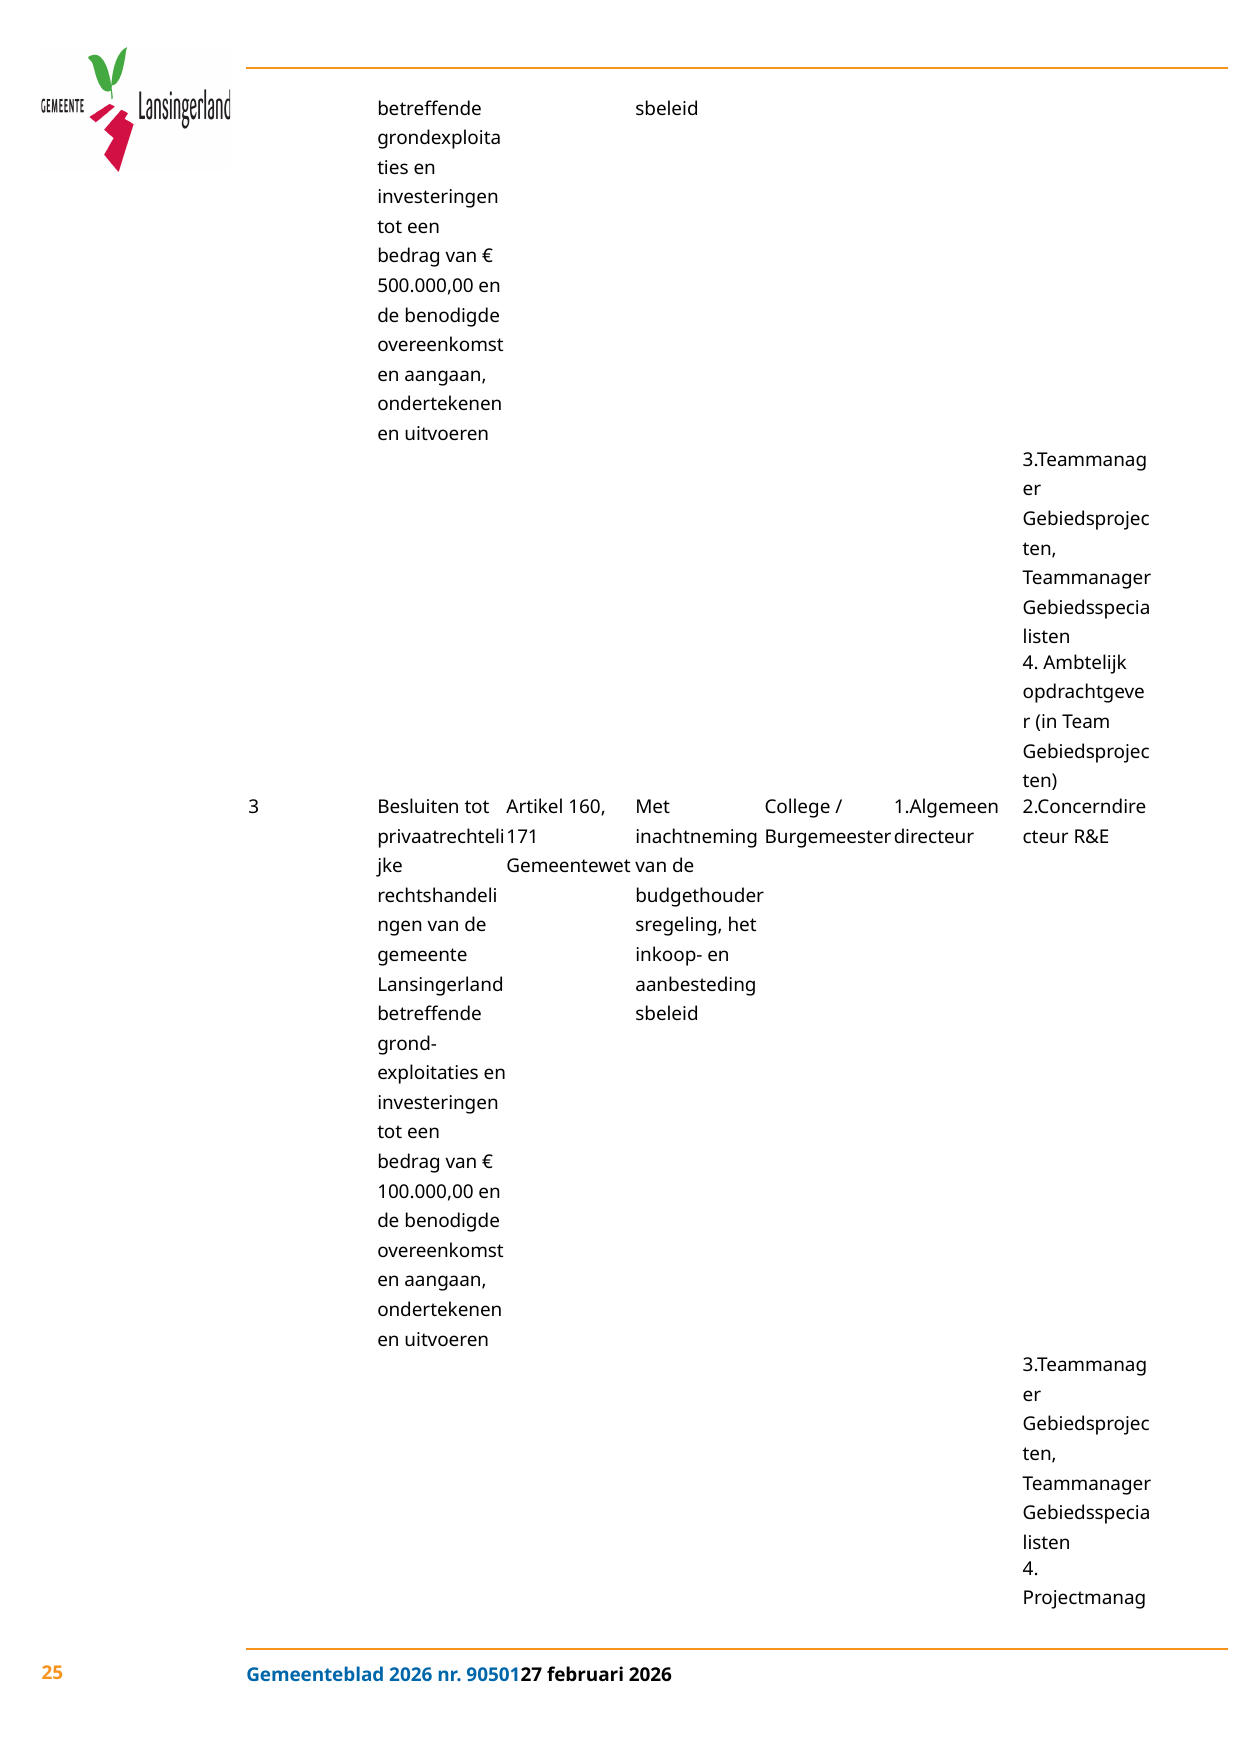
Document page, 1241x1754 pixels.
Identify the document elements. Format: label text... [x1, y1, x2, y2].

table_cell College / Burgemeester [764, 793, 893, 1351]
table_cell [506, 95, 635, 446]
table_cell [506, 1351, 635, 1555]
table_cell [635, 1555, 764, 1610]
table_cell [894, 649, 1022, 793]
table_cell Met inachtneming van de budgethoudersregeling, het inkoop- en aanbestedingsbeleid [635, 793, 764, 1351]
table_cell 3 [248, 793, 377, 1351]
table_cell [377, 649, 506, 793]
table_cell [894, 446, 1022, 649]
table_cell [377, 1555, 506, 1610]
table_cell [377, 446, 506, 649]
table_cell 2.Concerndirecteur R&E [1023, 793, 1152, 1351]
table_cell [764, 95, 893, 446]
table_cell [248, 446, 377, 649]
table_cell [635, 649, 764, 793]
table_cell [764, 649, 893, 793]
table_cell [1023, 95, 1152, 446]
table_cell [894, 1555, 1022, 1610]
table_cell [635, 1351, 764, 1555]
table_cell betreffende grondexploitaties en investeringen tot een bedrag van € 500.000,00 en de benodigde overeenkomsten aangaan, ondertekenen en uitvoeren [377, 95, 506, 446]
table_cell [506, 446, 635, 649]
table_cell 1.Algemeen directeur [894, 793, 1022, 1351]
table_cell [248, 1351, 377, 1555]
table_cell [506, 1555, 635, 1610]
table_cell [377, 1351, 506, 1555]
table_cell [894, 1351, 1022, 1555]
table_cell sbeleid [635, 95, 764, 446]
table_cell 4. Projectmanag [1023, 1555, 1152, 1610]
table_cell [248, 95, 377, 446]
table_cell [506, 649, 635, 793]
table_cell 4. Ambtelijk opdrachtgever (in Team Gebiedsprojecten) [1023, 649, 1152, 793]
table_cell [764, 446, 893, 649]
table_cell [635, 446, 764, 649]
picture [41, 47, 231, 172]
table_cell [248, 1555, 377, 1610]
table_cell Artikel 160, 171 Gemeentewet [506, 793, 635, 1351]
table_cell [764, 1351, 893, 1555]
table_cell 3.Teammanager Gebiedsprojecten, Teammanager Gebiedsspecialisten [1023, 446, 1152, 649]
table_cell Besluiten tot privaatrechtelijke rechtshandelingen van de gemeente Lansingerland betreffende grond-exploitaties en investeringen tot een bedrag van € 100.000,00 en de benodigde overeenkomsten aangaan, ondertekenen en uitvoeren [377, 793, 506, 1351]
table_cell [764, 1555, 893, 1610]
table_cell [248, 649, 377, 793]
table_cell [894, 95, 1022, 446]
table_cell 3.Teammanager Gebiedsprojecten, Teammanager Gebiedsspecialisten [1023, 1351, 1152, 1555]
